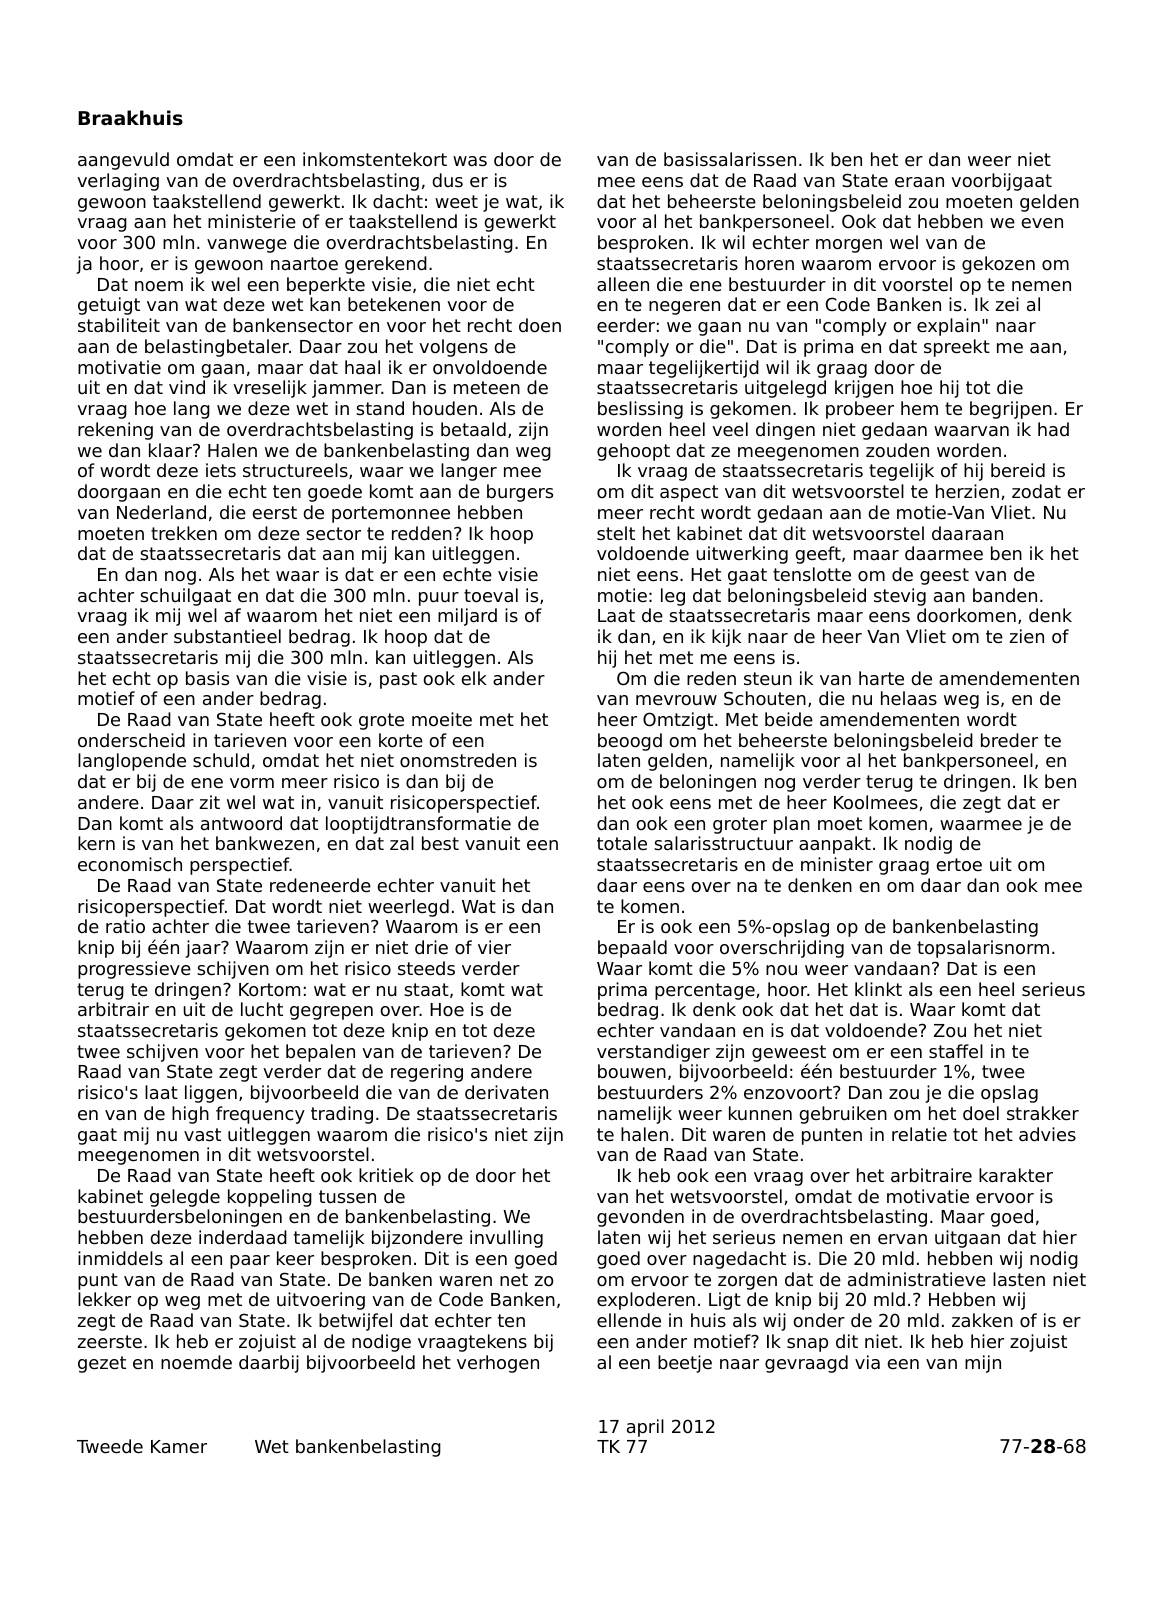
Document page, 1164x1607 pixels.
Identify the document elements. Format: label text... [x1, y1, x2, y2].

text van de basissalarissen. Ik ben het er dan weer niet mee eens dat de Raad van State eraan voorbijgaat dat het beheerste beloningsbeleid zou moeten gelden voor al het bankpersoneel. Ook dat hebben we even besproken. Ik wil echter morgen wel van de staatssecretaris horen waarom ervoor is gekozen om alleen die ene bestuurder in dit voorstel op te nemen en te negeren dat er een Code Banken is. Ik zei al eerder: we gaan nu van "comply or explain" naar "comply or die". Dat is prima en dat spreekt me aan, maar tegelijkertijd wil ik graag door de staatssecretaris uitgelegd krijgen hoe hij tot die beslissing is gekomen. Ik probeer hem te begrijpen. Er worden heel veel dingen niet gedaan waarvan ik had gehoopt dat ze meegenomen zouden worden. [596, 150, 1087, 461]
text Om die reden steun ik van harte de amendementen van mevrouw Schouten, die nu helaas weg is, en de heer Omtzigt. Met beide amendementen wordt beoogd om het beheerste beloningsbeleid breder te laten gelden, namelijk voor al het bankpersoneel, en om de beloningen nog verder terug te dringen. Ik ben het ook eens met de heer Koolmees, die zegt dat er dan ook een groter plan moet komen, waarmee je de totale salarisstructuur aanpakt. Ik nodig de staatssecretaris en de minister graag ertoe uit om daar eens over na te denken en om daar dan ook mee te komen. [596, 668, 1087, 917]
text aangevuld omdat er een inkomstentekort was door de verlaging van de overdrachtsbelasting, dus er is gewoon taakstellend gewerkt. Ik dacht: weet je wat, ik vraag aan het ministerie of er taakstellend is gewerkt voor 300 mln. vanwege die overdrachtsbelasting. En ja hoor, er is gewoon naartoe gerekend. [77, 150, 567, 274]
text De Raad van State heeft ook kritiek op de door het kabinet gelegde koppeling tussen de bestuurdersbeloningen en de bankenbelasting. We hebben deze inderdaad tamelijk bijzondere invulling inmiddels al een paar keer besproken. Dit is een goed punt van de Raad van State. De banken waren net zo lekker op weg met de uitvoering van de Code Banken, zegt de Raad van State. Ik betwijfel dat echter ten zeerste. Ik heb er zojuist al de nodige vraagtekens bij gezet en noemde daarbij bijvoorbeeld het verhogen [77, 1166, 567, 1373]
text De Raad van State heeft ook grote moeite met het onderscheid in tarieven voor een korte of een langlopende schuld, omdat het niet onomstreden is dat er bij de ene vorm meer risico is dan bij de andere. Daar zit wel wat in, vanuit risicoperspectief. Dan komt als antwoord dat looptijdtransformatie de kern is van het bankwezen, en dat zal best vanuit een economisch perspectief. [77, 710, 567, 876]
text De Raad van State redeneerde echter vanuit het risicoperspectief. Dat wordt niet weerlegd. Wat is dan de ratio achter die twee tarieven? Waarom is er een knip bij één jaar? Waarom zijn er niet drie of vier progressieve schijven om het risico steeds verder terug te dringen? Kortom: wat er nu staat, komt wat arbitrair en uit de lucht gegrepen over. Hoe is de staatssecretaris gekomen tot deze knip en tot deze twee schijven voor het bepalen van de tarieven? De Raad van State zegt verder dat de regering andere risico's laat liggen, bijvoorbeeld die van de derivaten en van de high frequency trading. De staatssecretaris gaat mij nu vast uitleggen waarom die risico's niet zijn meegenomen in dit wetsvoorstel. [77, 876, 567, 1166]
text Er is ook een 5%-opslag op de bankenbelasting bepaald voor overschrijding van de topsalarisnorm. Waar komt die 5% nou weer vandaan? Dat is een prima percentage, hoor. Het klinkt als een heel serieus bedrag. Ik denk ook dat het dat is. Waar komt dat echter vandaan en is dat voldoende? Zou het niet verstandiger zijn geweest om er een staffel in te bouwen, bijvoorbeeld: één bestuurder 1%, twee bestuurders 2% enzovoort? Dan zou je die opslag namelijk weer kunnen gebruiken om het doel strakker te halen. Dit waren de punten in relatie tot het advies van de Raad van State. [596, 917, 1087, 1166]
text Ik vraag de staatssecretaris tegelijk of hij bereid is om dit aspect van dit wetsvoorstel te herzien, zodat er meer recht wordt gedaan aan de motie-Van Vliet. Nu stelt het kabinet dat dit wetsvoorstel daaraan voldoende uitwerking geeft, maar daarmee ben ik het niet eens. Het gaat tenslotte om de geest van de motie: leg dat beloningsbeleid stevig aan banden. Laat de staatssecretaris maar eens doorkomen, denk ik dan, en ik kijk naar de heer Van Vliet om te zien of hij het met me eens is. [596, 461, 1087, 668]
text En dan nog. Als het waar is dat er een echte visie achter schuilgaat en dat die 300 mln. puur toeval is, vraag ik mij wel af waarom het niet een miljard is of een ander substantieel bedrag. Ik hoop dat de staatssecretaris mij die 300 mln. kan uitleggen. Als het echt op basis van die visie is, past ook elk ander motief of een ander bedrag. [77, 565, 567, 710]
text Ik heb ook een vraag over het arbitraire karakter van het wetsvoorstel, omdat de motivatie ervoor is gevonden in de overdrachtsbelasting. Maar goed, laten wij het serieus nemen en ervan uitgaan dat hier goed over nagedacht is. Die 20 mld. hebben wij nodig om ervoor te zorgen dat de administratieve lasten niet exploderen. Ligt de knip bij 20 mld.? Hebben wij ellende in huis als wij onder de 20 mld. zakken of is er een ander motief? Ik snap dit niet. Ik heb hier zojuist al een beetje naar gevraagd via een van mijn [596, 1166, 1087, 1373]
text Dat noem ik wel een beperkte visie, die niet echt getuigt van wat deze wet kan betekenen voor de stabiliteit van de bankensector en voor het recht doen aan de belastingbetaler. Daar zou het volgens de motivatie om gaan, maar dat haal ik er onvoldoende uit en dat vind ik vreselijk jammer. Dan is meteen de vraag hoe lang we deze wet in stand houden. Als de rekening van de overdrachtsbelasting is betaald, zijn we dan klaar? Halen we de bankenbelasting dan weg of wordt deze iets structureels, waar we langer mee doorgaan en die echt ten goede komt aan de burgers van Nederland, die eerst de portemonnee hebben moeten trekken om deze sector te redden? Ik hoop dat de staatssecretaris dat aan mij kan uitleggen. [77, 274, 567, 565]
